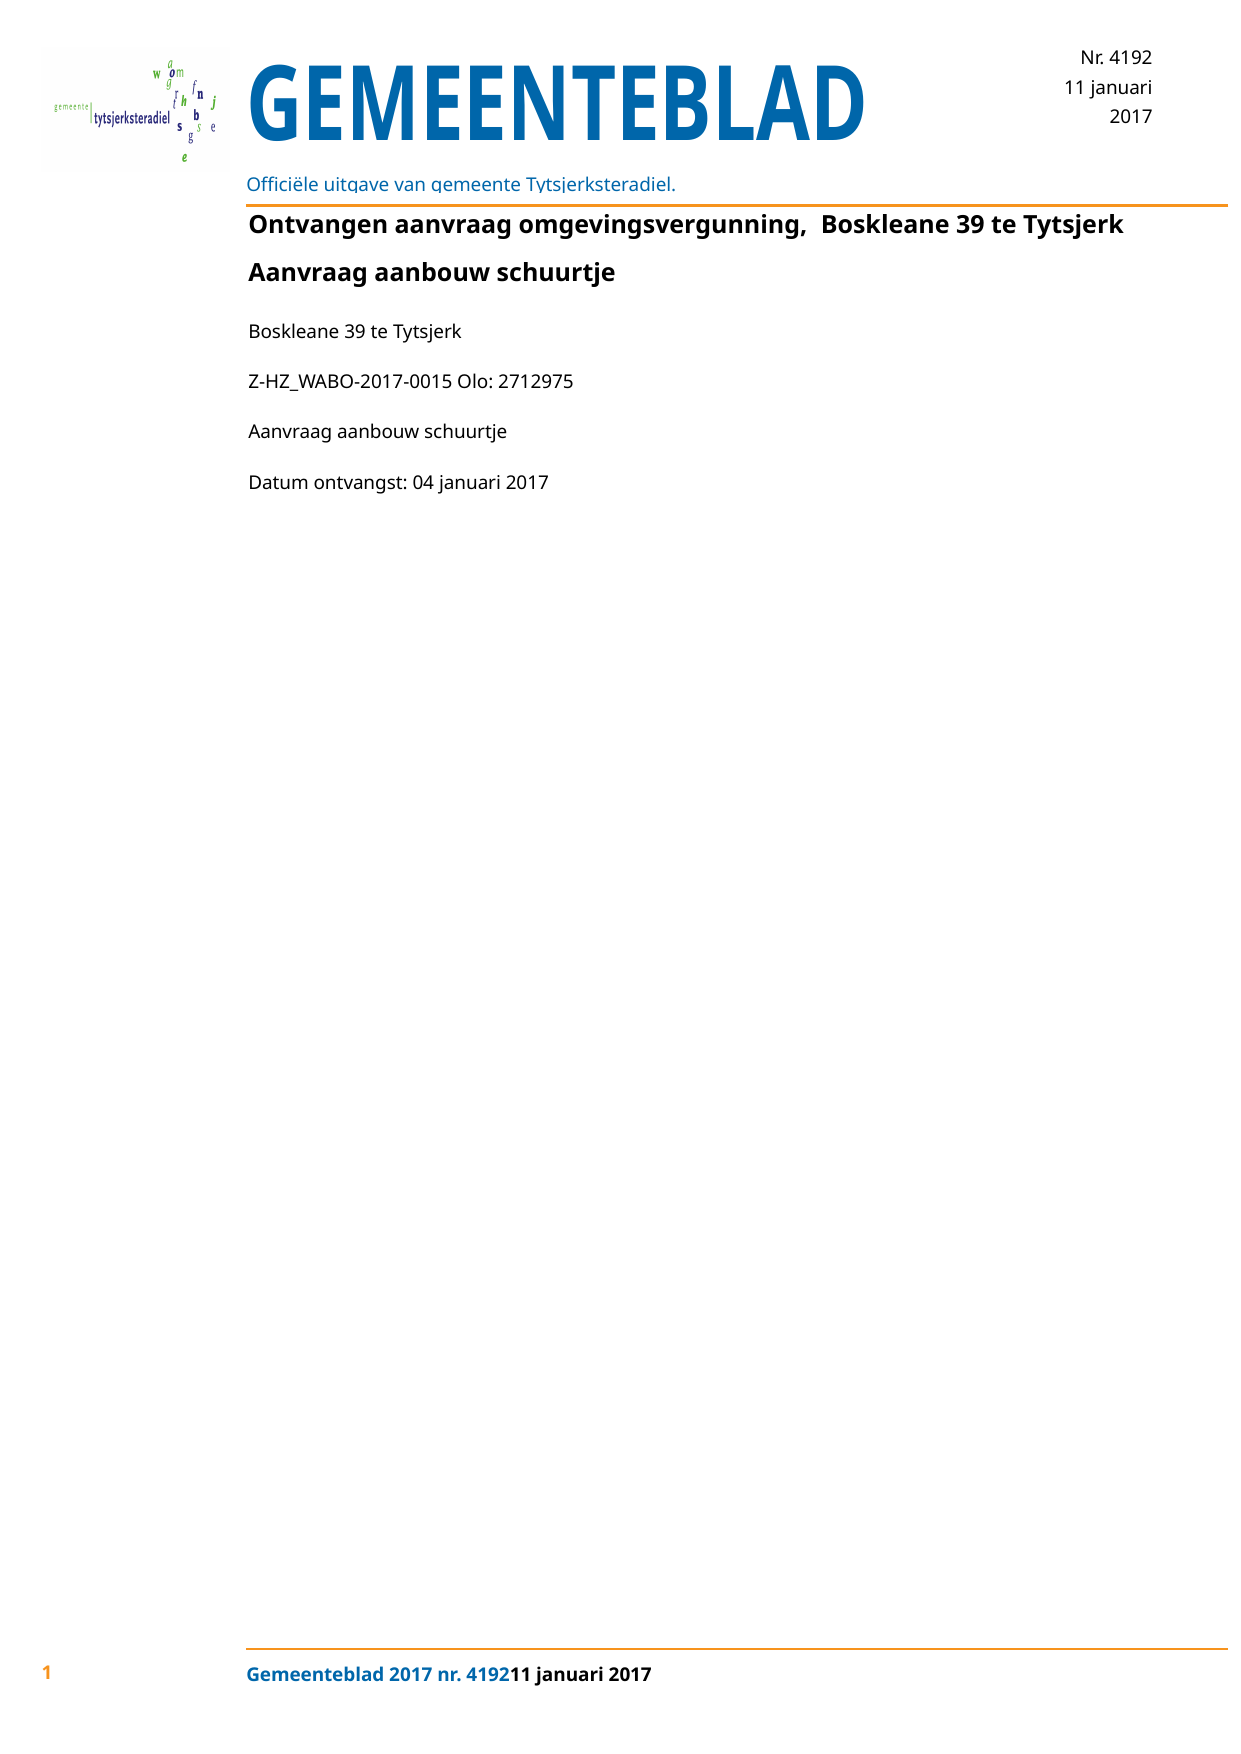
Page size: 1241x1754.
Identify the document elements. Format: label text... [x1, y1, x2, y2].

text Z-HZ_WABO-2017-0015 Olo: 2712975 [248, 368, 1152, 394]
text Ontvangen aanvraag omgevingsvergunning, Boskleane 39 te Tytsjerk Aanvraag aanbouw schuurtje [248, 207, 1152, 288]
text Datum ontvangst: 04 januari 2017 [248, 469, 1152, 495]
picture [41, 47, 231, 172]
text Boskleane 39 te Tytsjerk [248, 318, 1152, 344]
text Aanvraag aanbouw schuurtje [248, 419, 1152, 444]
